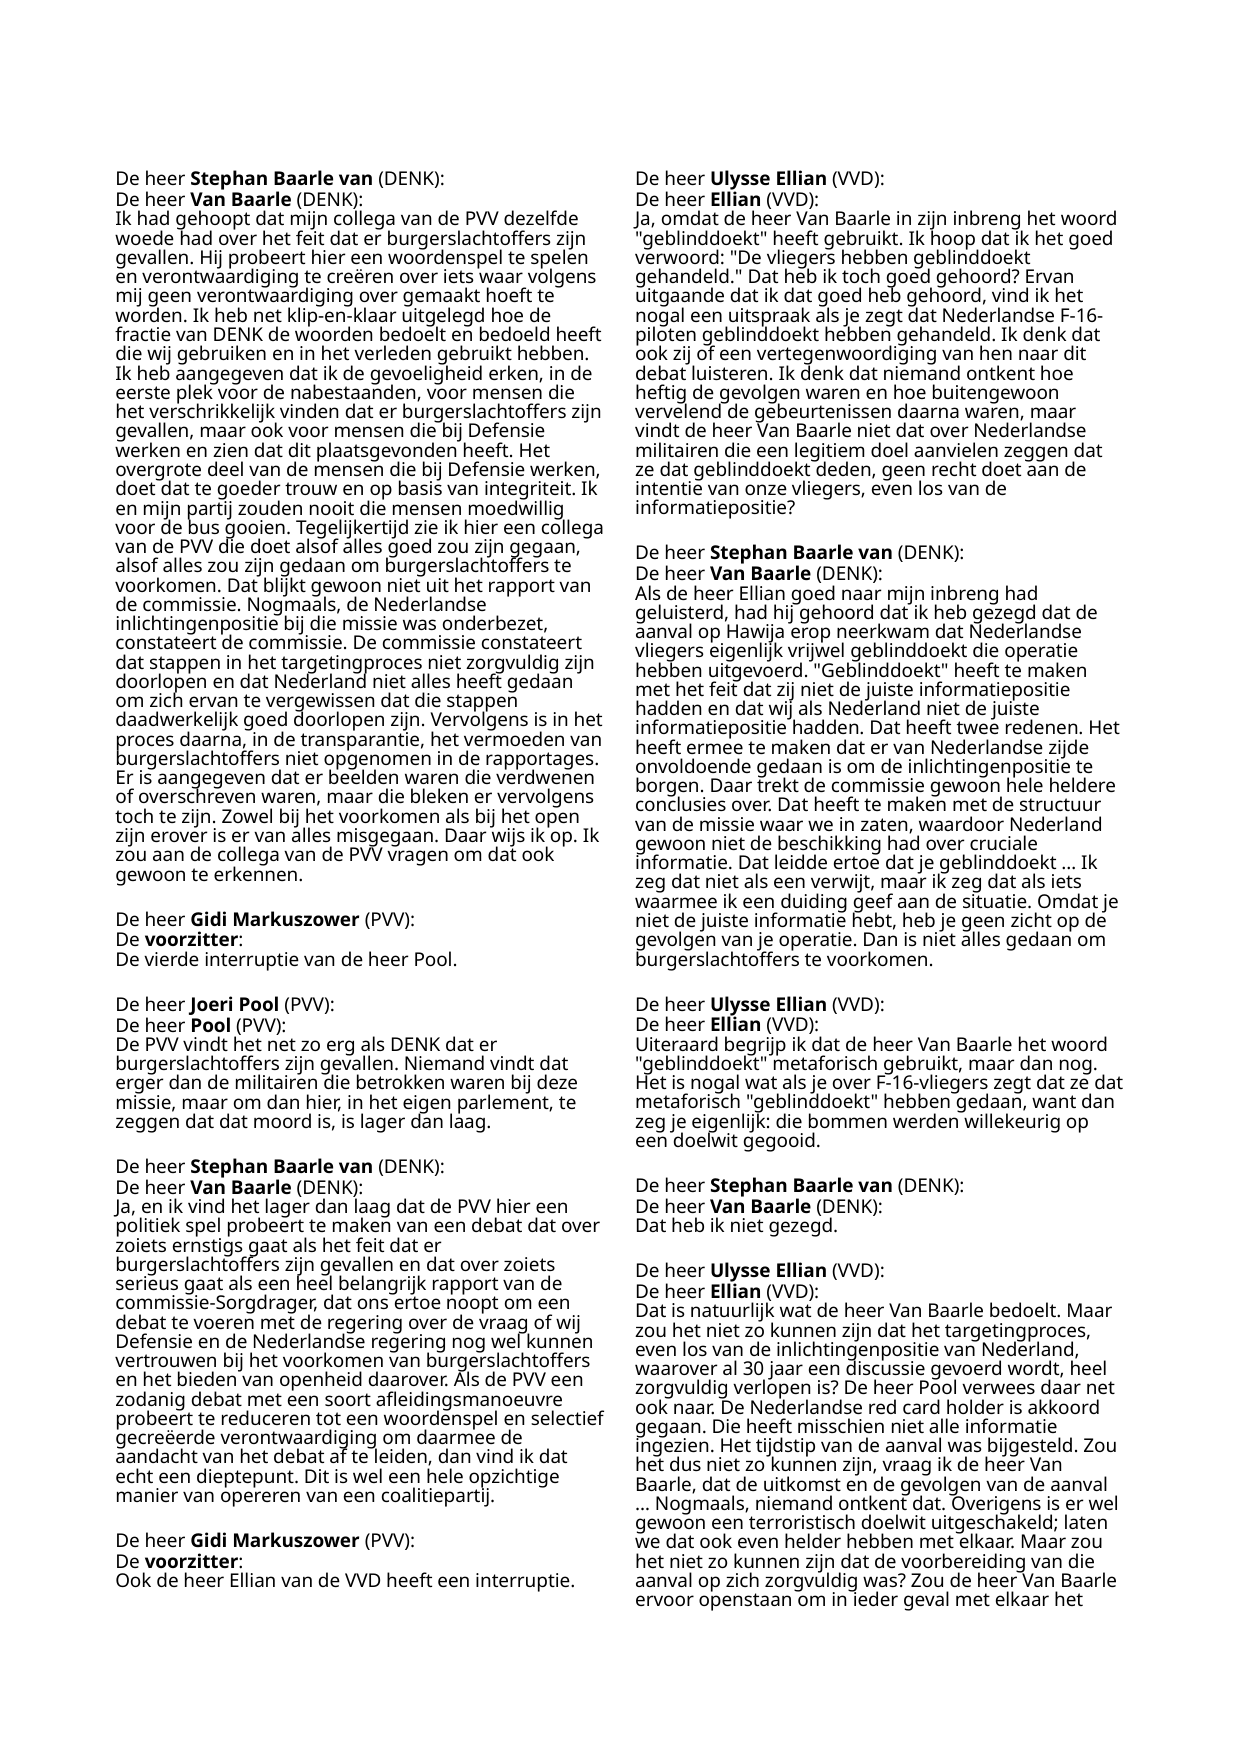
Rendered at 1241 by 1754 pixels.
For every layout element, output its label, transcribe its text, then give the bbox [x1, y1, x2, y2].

text De heer Gidi Markuszower (PVV): [115, 1527, 605, 1553]
text De heer Pool (PVV): [115, 1017, 605, 1036]
text Ja, en ik vind het lager dan laag dat de PVV hier een politiek spel probeert te maken van een debat dat over zoiets ernstigs gaat als het feit dat er burgerslachtoffers zijn gevallen en dat over zoiets serieus gaat als een heel belangrijk rapport van de commissie-Sorgdrager, dat ons ertoe noopt om een debat te voeren met de regering over de vraag of wij Defensie en de Nederlandse regering nog wel kunnen vertrouwen bij het voorkomen van burgerslachtoffers en het bieden van openheid daarover. Als de PVV een zodanig debat met een soort afleidingsmanoeuvre probeert te reduceren tot een woordenspel en selectief gecreëerde verontwaardiging om daarmee de aandacht van het debat af te leiden, dan vind ik dat echt een dieptepunt. Dit is wel een hele opzichtige manier van opereren van een coalitiepartij. [115, 1198, 605, 1506]
text Ja, omdat de heer Van Baarle in zijn inbreng het woord "geblinddoekt" heeft gebruikt. Ik hoop dat ik het goed verwoord: "De vliegers hebben geblinddoekt gehandeld." Dat heb ik toch goed gehoord? Ervan uitgaande dat ik dat goed heb gehoord, vind ik het nogal een uitspraak als je zegt dat Nederlandse F-16-piloten geblinddoekt hebben gehandeld. Ik denk dat ook zij of een vertegenwoordiging van hen naar dit debat luisteren. Ik denk dat niemand ontkent hoe heftig de gevolgen waren en hoe buitengewoon vervelend de gebeurtenissen daarna waren, maar vindt de heer Van Baarle niet dat over Nederlandse militairen die een legitiem doel aanvielen zeggen dat ze dat geblinddoekt deden, geen recht doet aan de intentie van onze vliegers, even los van de informatiepositie? [635, 210, 1125, 519]
text De heer Stephan Baarle van (DENK): [115, 165, 605, 191]
text Ik had gehoopt dat mijn collega van de PVV dezelfde woede had over het feit dat er burgerslachtoffers zijn gevallen. Hij probeert hier een woordenspel te spelen en verontwaardiging te creëren over iets waar volgens mij geen verontwaardiging over gemaakt hoeft te worden. Ik heb net klip-en-klaar uitgelegd hoe de fractie van DENK de woorden bedoelt en bedoeld heeft die wij gebruiken en in het verleden gebruikt hebben. Ik heb aangegeven dat ik de gevoeligheid erken, in de eerste plek voor de nabestaanden, voor mensen die het verschrikkelijk vinden dat er burgerslachtoffers zijn gevallen, maar ook voor mensen die bij Defensie werken en zien dat dit plaatsgevonden heeft. Het overgrote deel van de mensen die bij Defensie werken, doet dat te goeder trouw en op basis van integriteit. Ik en mijn partij zouden nooit die mensen moedwillig voor de bus gooien. Tegelijkertijd zie ik hier een collega van de PVV die doet alsof alles goed zou zijn gegaan, alsof alles zou zijn gedaan om burgerslachtoffers te voorkomen. Dat blijkt gewoon niet uit het rapport van de commissie. Nogmaals, de Nederlandse inlichtingenpositie bij die missie was onderbezet, constateert de commissie. De commissie constateert dat stappen in het targetingproces niet zorgvuldig zijn doorlopen en dat Nederland niet alles heeft gedaan om zich ervan te vergewissen dat die stappen daadwerkelijk goed doorlopen zijn. Vervolgens is in het proces daarna, in de transparantie, het vermoeden van burgerslachtoffers niet opgenomen in de rapportages. Er is aangegeven dat er beelden waren die verdwenen of overschreven waren, maar die bleken er vervolgens toch te zijn. Zowel bij het voorkomen als bij het open zijn erover is er van alles misgegaan. Daar wijs ik op. Ik zou aan de collega van de PVV vragen om dat ook gewoon te erkennen. [115, 210, 605, 885]
text De heer Gidi Markuszower (PVV): [115, 906, 605, 931]
text De heer Ellian (VVD): [635, 1283, 1125, 1302]
text De vierde interruptie van de heer Pool. [115, 951, 605, 970]
text De heer Van Baarle (DENK): [115, 1179, 605, 1198]
text De heer Stephan Baarle van (DENK): [635, 1172, 1125, 1198]
text De heer Ulysse Ellian (VVD): [635, 991, 1125, 1016]
text De voorzitter: [115, 1553, 605, 1572]
text Dat is natuurlijk wat de heer Van Baarle bedoelt. Maar zou het niet zo kunnen zijn dat het targetingproces, even los van de inlichtingenpositie van Nederland, waarover al 30 jaar een discussie gevoerd wordt, heel zorgvuldig verlopen is? De heer Pool verwees daar net ook naar. De Nederlandse red card holder is akkoord gegaan. Die heeft misschien niet alle informatie ingezien. Het tijdstip van de aanval was bijgesteld. Zou het dus niet zo kunnen zijn, vraag ik de heer Van Baarle, dat de uitkomst en de gevolgen van de aanval … Nogmaals, niemand ontkent dat. Overigens is er wel gewoon een terroristisch doelwit uitgeschakeld; laten we dat ook even helder hebben met elkaar. Maar zou het niet zo kunnen zijn dat de voorbereiding van die aanval op zich zorgvuldig was? Zou de heer Van Baarle ervoor openstaan om in ieder geval met elkaar het [635, 1302, 1125, 1611]
text De voorzitter: [115, 931, 605, 951]
text De heer Van Baarle (DENK): [635, 1198, 1125, 1217]
text De heer Ellian (VVD): [635, 191, 1125, 210]
text De heer Ulysse Ellian (VVD): [635, 165, 1125, 191]
text De heer Van Baarle (DENK): [115, 191, 605, 210]
text Ook de heer Ellian van de VVD heeft een interruptie. [115, 1572, 605, 1591]
text De heer Joeri Pool (PVV): [115, 991, 605, 1017]
text Als de heer Ellian goed naar mijn inbreng had geluisterd, had hij gehoord dat ik heb gezegd dat de aanval op Hawija erop neerkwam dat Nederlandse vliegers eigenlijk vrijwel geblinddoekt die operatie hebben uitgevoerd. "Geblinddoekt" heeft te maken met het feit dat zij niet de juiste informatiepositie hadden en dat wij als Nederland niet de juiste informatiepositie hadden. Dat heeft twee redenen. Het heeft ermee te maken dat er van Nederlandse zijde onvoldoende gedaan is om de inlichtingenpositie te borgen. Daar trekt de commissie gewoon hele heldere conclusies over. Dat heeft te maken met de structuur van de missie waar we in zaten, waardoor Nederland gewoon niet de beschikking had over cruciale informatie. Dat leidde ertoe dat je geblinddoekt … Ik zeg dat niet als een verwijt, maar ik zeg dat als iets waarmee ik een duiding geef aan de situatie. Omdat je niet de juiste informatie hebt, heb je geen zicht op de gevolgen van je operatie. Dan is niet alles gedaan om burgerslachtoffers te voorkomen. [635, 584, 1125, 970]
text De heer Ulysse Ellian (VVD): [635, 1257, 1125, 1283]
text Dat heb ik niet gezegd. [635, 1217, 1125, 1236]
text De heer Stephan Baarle van (DENK): [635, 539, 1125, 565]
text De heer Van Baarle (DENK): [635, 565, 1125, 584]
text De PVV vindt het net zo erg als DENK dat er burgerslachtoffers zijn gevallen. Niemand vindt dat erger dan de militairen die betrokken waren bij deze missie, maar om dan hier, in het eigen parlement, te zeggen dat dat moord is, is lager dan laag. [115, 1036, 605, 1132]
text De heer Ellian (VVD): [635, 1016, 1125, 1036]
text Uiteraard begrijp ik dat de heer Van Baarle het woord "geblinddoekt" metaforisch gebruikt, maar dan nog. Het is nogal wat als je over F-16-vliegers zegt dat ze dat metaforisch "geblinddoekt" hebben gedaan, want dan zeg je eigenlijk: die bommen werden willekeurig op een doelwit gegooid. [635, 1036, 1125, 1151]
text De heer Stephan Baarle van (DENK): [115, 1153, 605, 1179]
